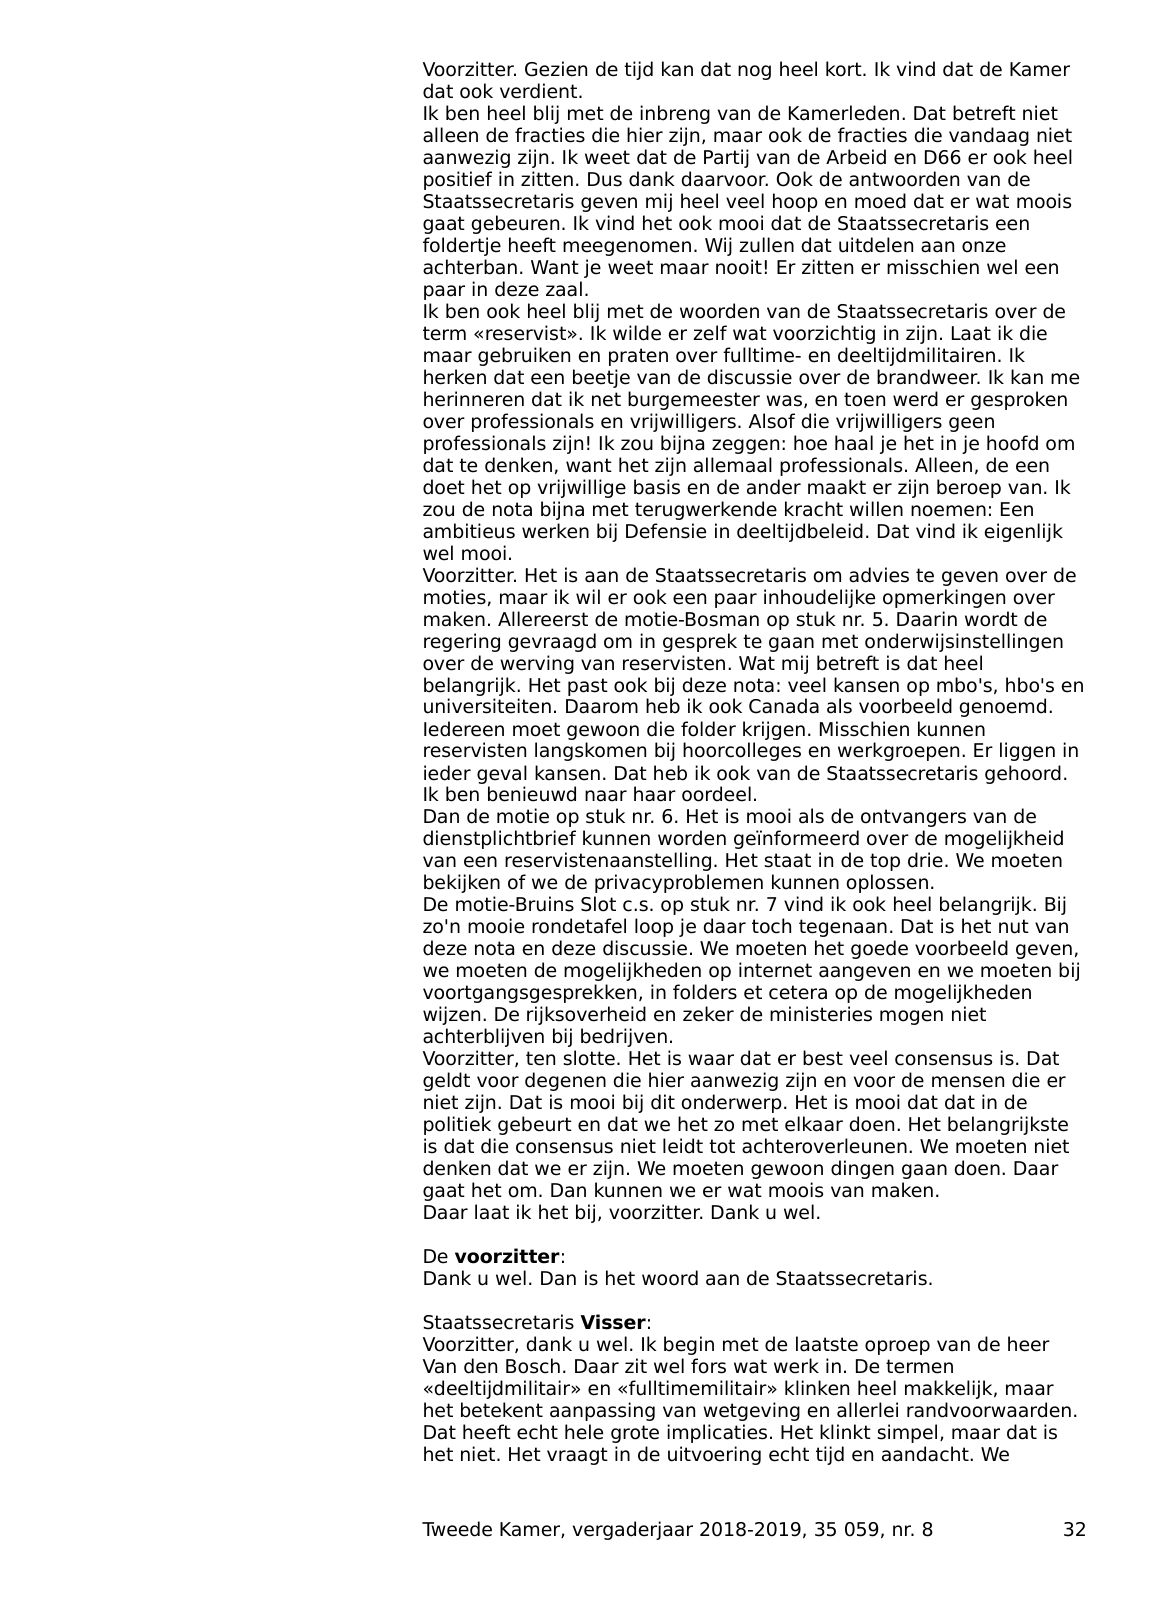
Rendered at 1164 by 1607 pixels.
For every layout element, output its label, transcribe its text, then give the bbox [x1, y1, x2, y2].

text Daar laat ik het bij, voorzitter. Dank u wel. [422, 1202, 1087, 1224]
text De motie-Bruins Slot c.s. op stuk nr. 7 vind ik ook heel belangrijk. Bij zo'n mooie rondetafel loop je daar toch tegenaan. Dat is het nut van deze nota en deze discussie. We moeten het goede voorbeeld geven, we moeten de mogelijkheden op internet aangeven en we moeten bij voortgangsgesprekken, in folders et cetera op de mogelijkheden wijzen. De rijksoverheid en zeker de ministeries mogen niet achterblijven bij bedrijven. [422, 894, 1087, 1048]
text Ik ben ook heel blij met de woorden van de Staatssecretaris over de term «reservist». Ik wilde er zelf wat voorzichtig in zijn. Laat ik die maar gebruiken en praten over fulltime- en deeltijdmilitairen. Ik herken dat een beetje van de discussie over de brandweer. Ik kan me herinneren dat ik net burgemeester was, en toen werd er gesproken over professionals en vrijwilligers. Alsof die vrijwilligers geen professionals zijn! Ik zou bijna zeggen: hoe haal je het in je hoofd om dat te denken, want het zijn allemaal professionals. Alleen, de een doet het op vrijwillige basis en de ander maakt er zijn beroep van. Ik zou de nota bijna met terugwerkende kracht willen noemen: Een ambitieus werken bij Defensie in deeltijdbeleid. Dat vind ik eigenlijk wel mooi. [422, 301, 1087, 564]
text Dan de motie op stuk nr. 6. Het is mooi als de ontvangers van de dienstplichtbrief kunnen worden geïnformeerd over de mogelijkheid van een reservistenaanstelling. Het staat in de top drie. We moeten bekijken of we de privacyproblemen kunnen oplossen. [422, 806, 1087, 894]
text De voorzitter: [422, 1246, 1087, 1268]
text Dank u wel. Dan is het woord aan de Staatssecretaris. [422, 1268, 1087, 1290]
text Voorzitter, ten slotte. Het is waar dat er best veel consensus is. Dat geldt voor degenen die hier aanwezig zijn en voor de mensen die er niet zijn. Dat is mooi bij dit onderwerp. Het is mooi dat dat in de politiek gebeurt en dat we het zo met elkaar doen. Het belangrijkste is dat die consensus niet leidt tot achteroverleunen. We moeten niet denken dat we er zijn. We moeten gewoon dingen gaan doen. Daar gaat het om. Dan kunnen we er wat moois van maken. [422, 1048, 1087, 1202]
text Voorzitter. Het is aan de Staatssecretaris om advies te geven over de moties, maar ik wil er ook een paar inhoudelijke opmerkingen over maken. Allereerst de motie-Bosman op stuk nr. 5. Daarin wordt de regering gevraagd om in gesprek te gaan met onderwijsinstellingen over de werving van reservisten. Wat mij betreft is dat heel belangrijk. Het past ook bij deze nota: veel kansen op mbo's, hbo's en universiteiten. Daarom heb ik ook Canada als voorbeeld genoemd. Iedereen moet gewoon die folder krijgen. Misschien kunnen reservisten langskomen bij hoorcolleges en werkgroepen. Er liggen in ieder geval kansen. Dat heb ik ook van de Staatssecretaris gehoord. Ik ben benieuwd naar haar oordeel. [422, 564, 1087, 806]
text Ik ben heel blij met de inbreng van de Kamerleden. Dat betreft niet alleen de fracties die hier zijn, maar ook de fracties die vandaag niet aanwezig zijn. Ik weet dat de Partij van de Arbeid en D66 er ook heel positief in zitten. Dus dank daarvoor. Ook de antwoorden van de Staatssecretaris geven mij heel veel hoop en moed dat er wat moois gaat gebeuren. Ik vind het ook mooi dat de Staatssecretaris een foldertje heeft meegenomen. Wij zullen dat uitdelen aan onze achterban. Want je weet maar nooit! Er zitten er misschien wel een paar in deze zaal. [422, 103, 1087, 301]
text Voorzitter. Gezien de tijd kan dat nog heel kort. Ik vind dat de Kamer dat ook verdient. [422, 59, 1087, 103]
text Staatssecretaris Visser: [422, 1312, 1087, 1334]
text Voorzitter, dank u wel. Ik begin met de laatste oproep van de heer Van den Bosch. Daar zit wel fors wat werk in. De termen «deeltijdmilitair» en «fulltimemilitair» klinken heel makkelijk, maar het betekent aanpassing van wetgeving en allerlei randvoorwaarden. Dat heeft echt hele grote implicaties. Het klinkt simpel, maar dat is het niet. Het vraagt in de uitvoering echt tijd en aandacht. We [422, 1334, 1087, 1466]
